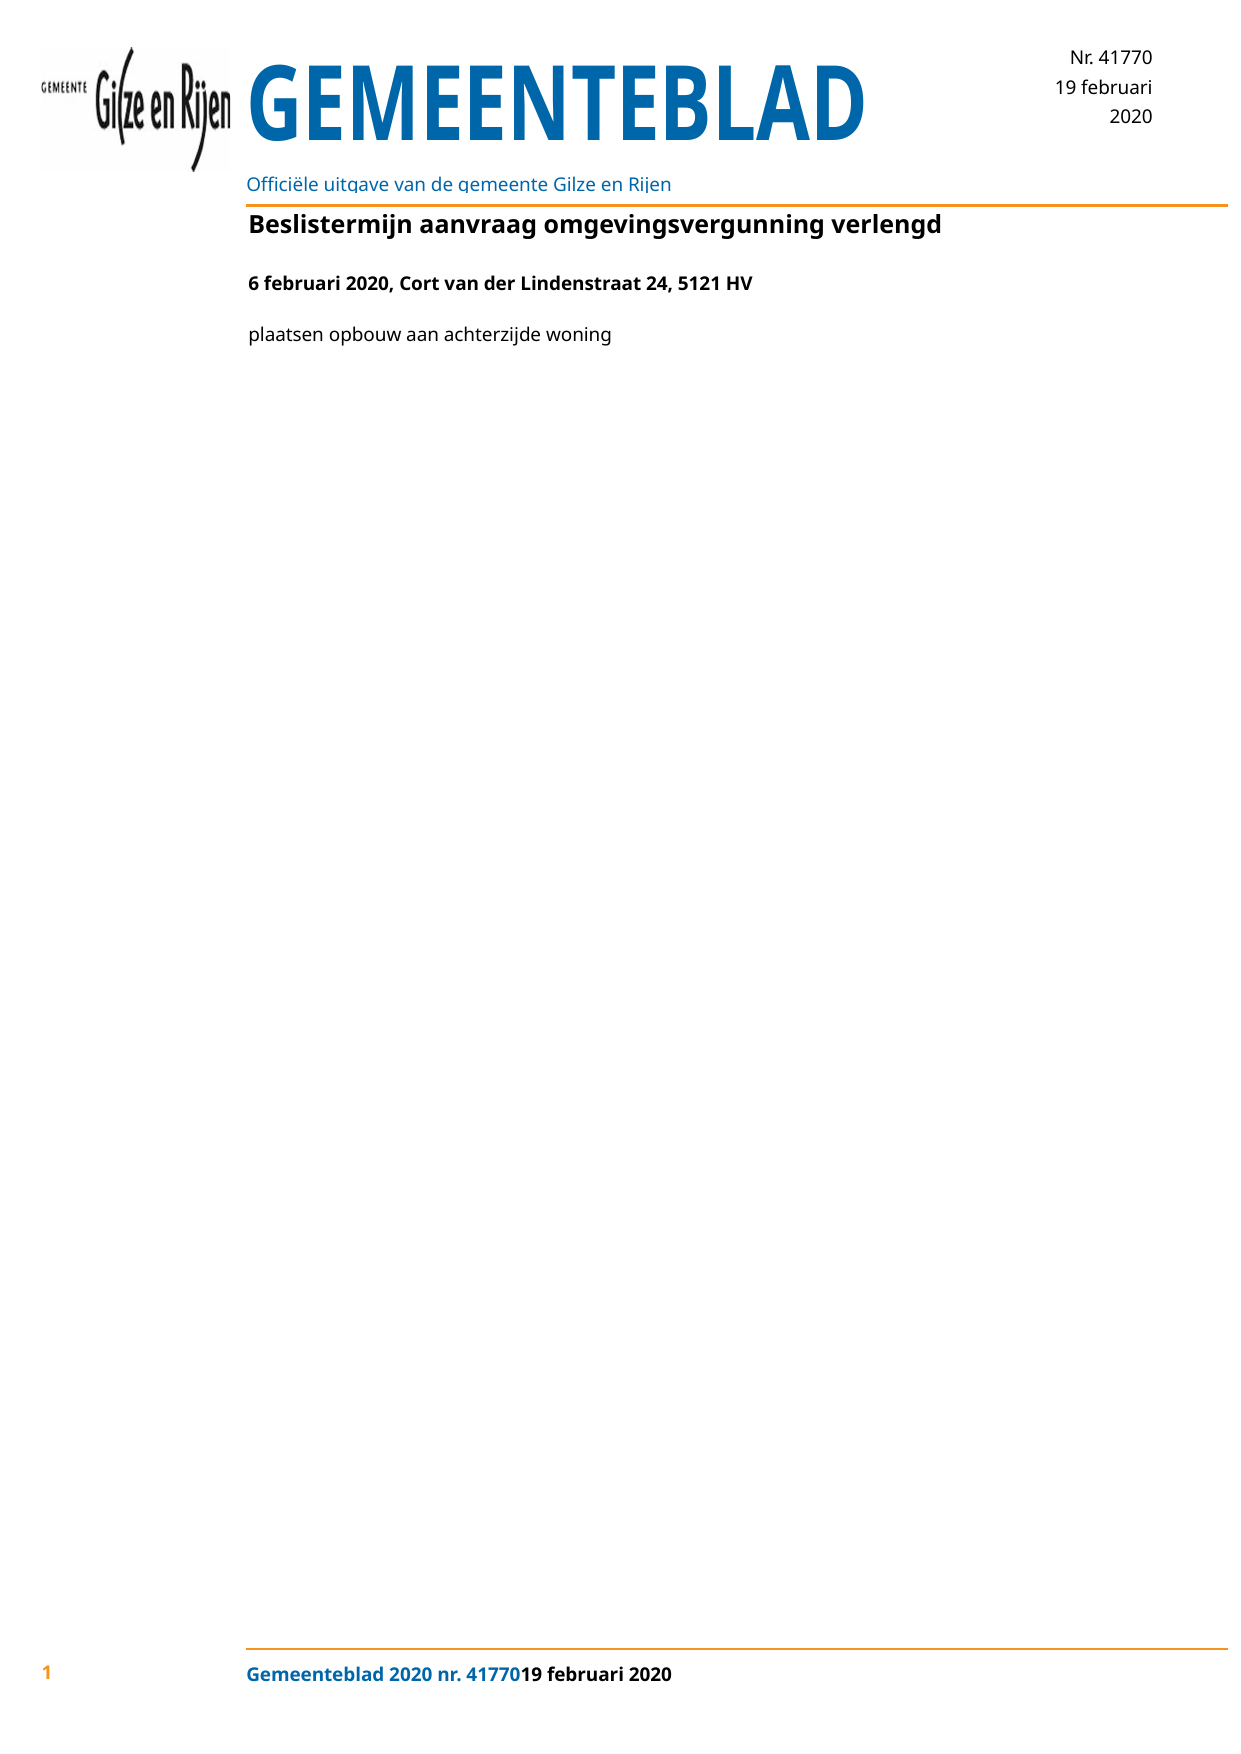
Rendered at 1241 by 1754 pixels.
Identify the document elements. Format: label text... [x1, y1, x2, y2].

picture [41, 47, 231, 172]
text Beslistermijn aanvraag omgevingsvergunning verlengd [248, 207, 1152, 241]
text plaatsen opbouw aan achterzijde woning [248, 321, 1152, 346]
text 6 februari 2020, Cort van der Lindenstraat 24, 5121 HV [248, 270, 1152, 296]
